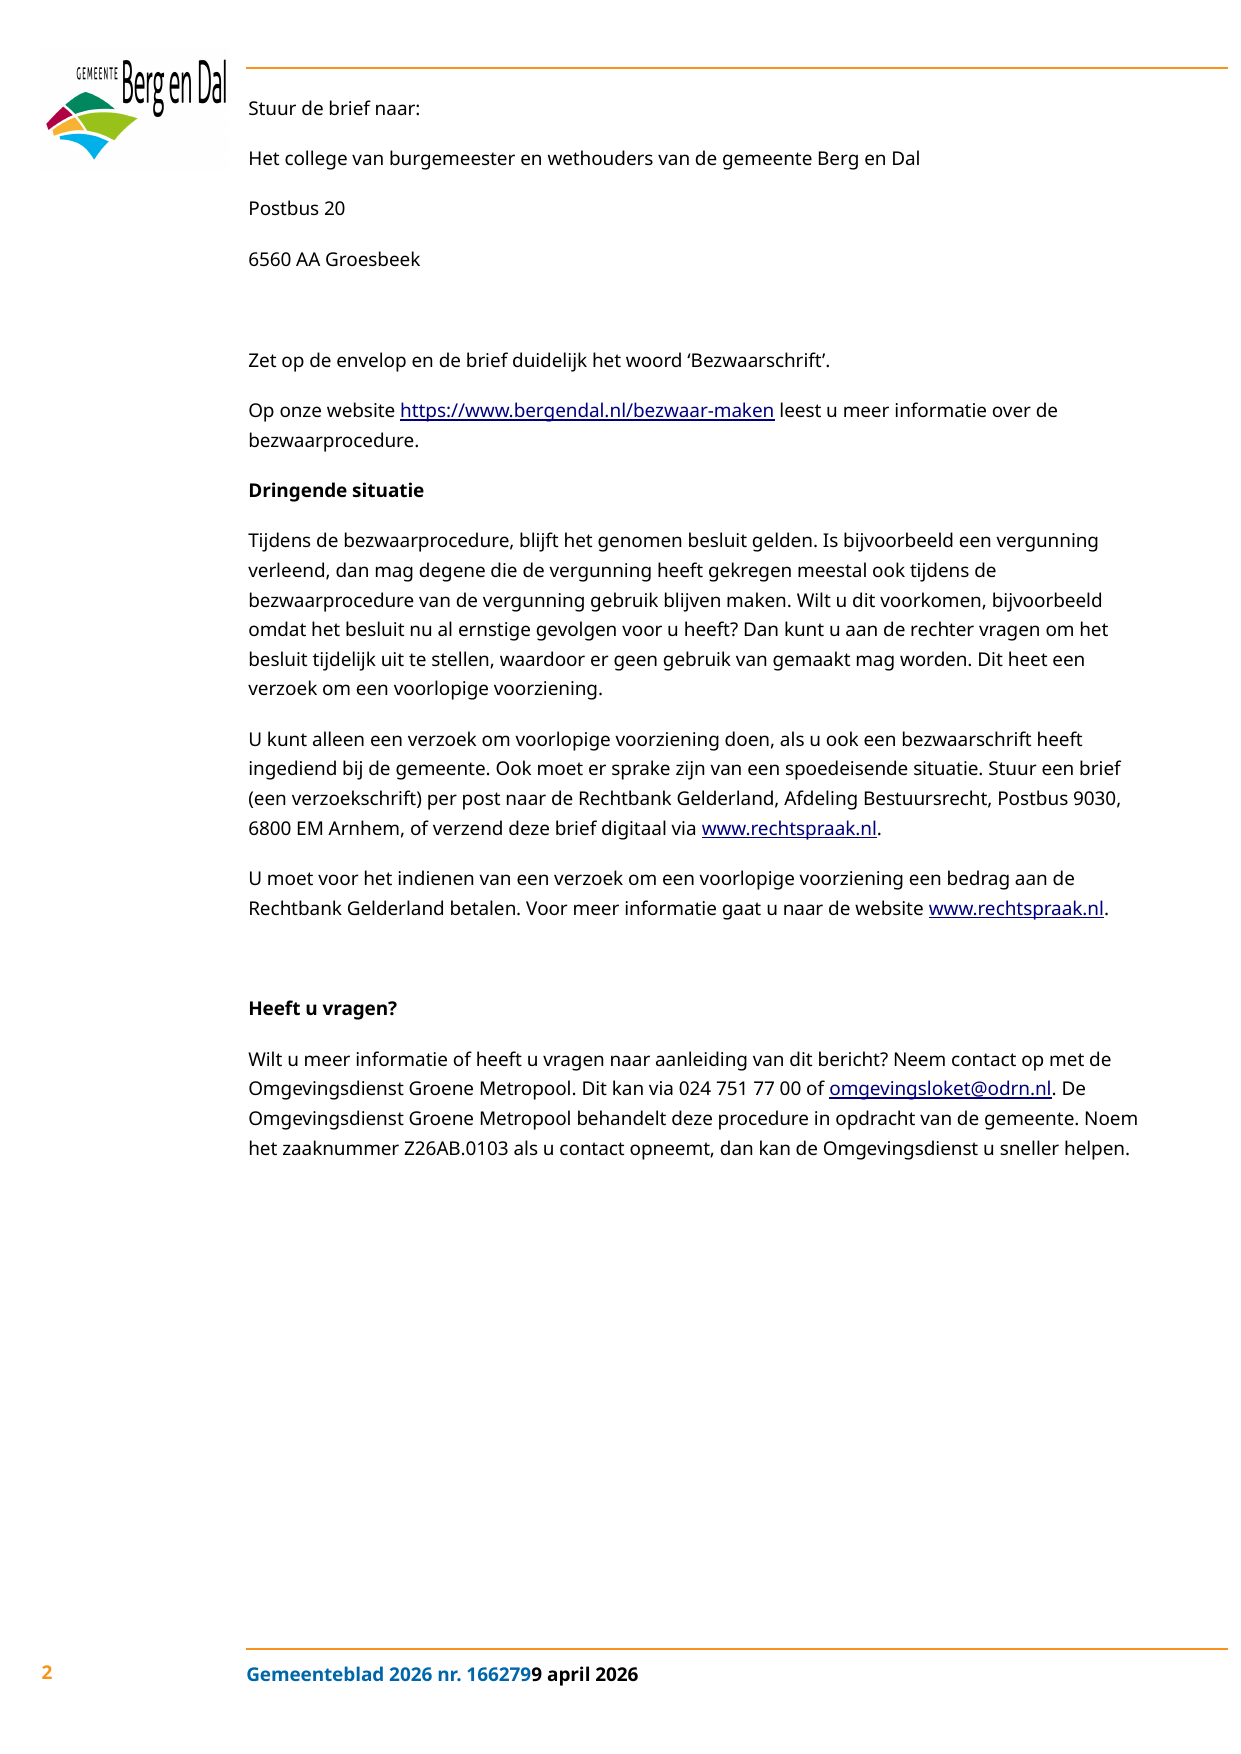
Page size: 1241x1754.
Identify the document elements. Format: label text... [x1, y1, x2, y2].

text U moet voor het indienen van een verzoek om een voorlopige voorziening een bedrag aan de Rechtbank Gelderland betalen. Voor meer informatie gaat u naar de website www.rechtspraak.nl. [248, 865, 1152, 921]
text Op onze website https://www.bergendal.nl/bezwaar-maken leest u meer informatie over de bezwaarprocedure. [248, 397, 1152, 453]
text Tijdens de bezwaarprocedure, blijft het genomen besluit gelden. Is bijvoorbeeld een vergunning verleend, dan mag degene die de vergunning heeft gekregen meestal ook tijdens de bezwaarprocedure van de vergunning gebruik blijven maken. Wilt u dit voorkomen, bijvoorbeeld omdat het besluit nu al ernstige gevolgen voor u heeft? Dan kunt u aan de rechter vragen om het besluit tijdelijk uit te stellen, waardoor er geen gebruik van gemaakt mag worden. Dit heet een verzoek om een voorlopige voorziening. [248, 528, 1152, 701]
text Wilt u meer informatie of heeft u vragen naar aanleiding van dit bericht? Neem contact op met de Omgevingsdienst Groene Metropool. Dit kan via 024 751 77 00 of omgevingsloket@odrn.nl. De Omgevingsdienst Groene Metropool behandelt deze procedure in opdracht van de gemeente. Noem het zaaknummer Z26AB.0103 als u contact opneemt, dan kan de Omgevingsdienst u sneller helpen. [248, 1046, 1152, 1161]
text 6560 AA Groesbeek [248, 246, 1152, 272]
text Dringende situatie [248, 477, 1152, 503]
text Zet op de envelop en de brief duidelijk het woord ‘Bezwaarschrift’. [248, 347, 1152, 373]
picture [41, 47, 231, 172]
text Postbus 20 [248, 196, 1152, 221]
text Heeft u vragen? [248, 996, 1152, 1021]
text Stuur de brief naar: [248, 95, 1152, 121]
text Het college van burgemeester en wethouders van de gemeente Berg en Dal [248, 145, 1152, 171]
text U kunt alleen een verzoek om voorlopige voorziening doen, als u ook een bezwaarschrift heeft ingediend bij de gemeente. Ook moet er sprake zijn van een spoedeisende situatie. Stuur een brief (een verzoekschrift) per post naar de Rechtbank Gelderland, Afdeling Bestuursrecht, Postbus 9030, 6800 EM Arnhem, of verzend deze brief digitaal via www.rechtspraak.nl. [248, 726, 1152, 841]
